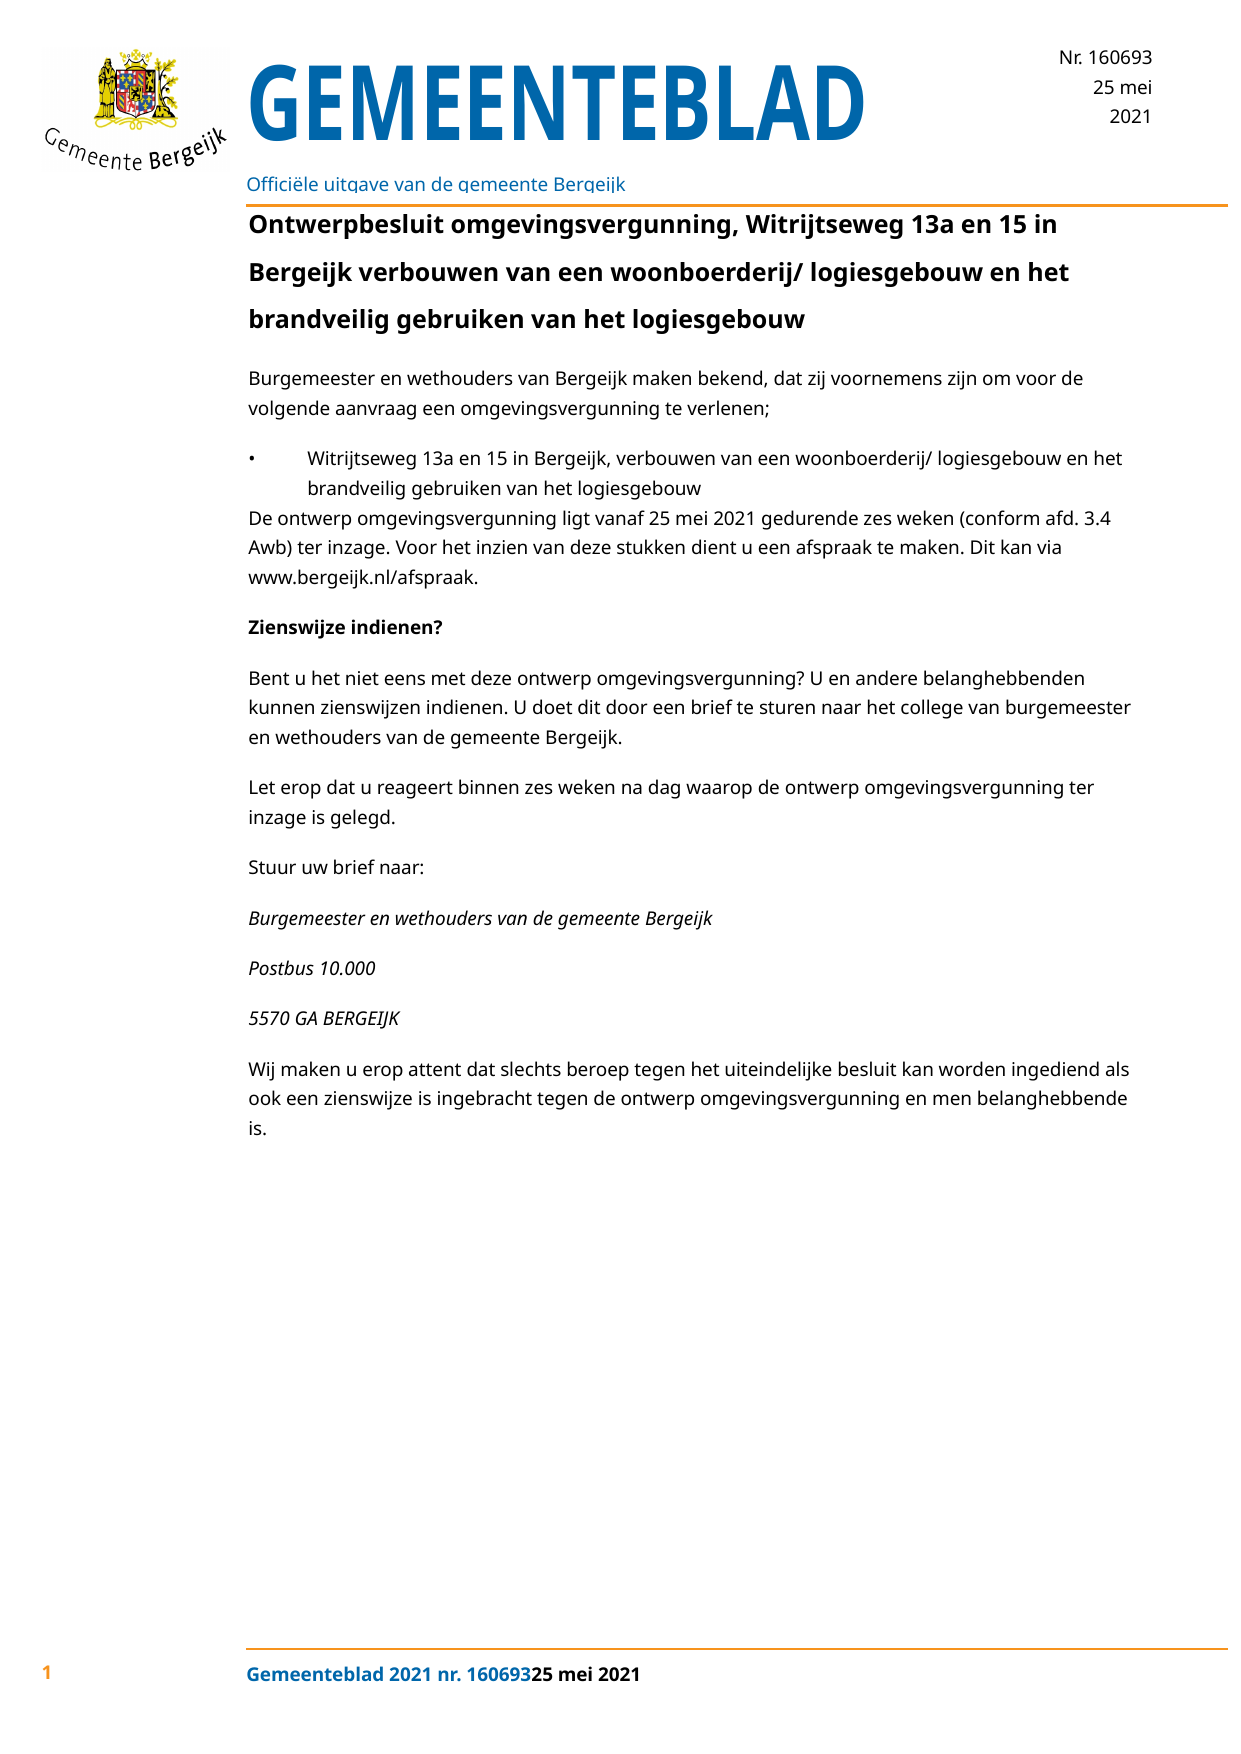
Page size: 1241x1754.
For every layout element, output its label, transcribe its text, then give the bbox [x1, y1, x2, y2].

text Postbus 10.000 [248, 955, 1152, 981]
list Witrijtseweg 13a en 15 in Bergeijk, verbouwen van een woonboerderij/ logiesgebouw en het brandveilig gebruiken van het logiesgebouw [248, 446, 1152, 501]
text Wij maken u erop attent dat slechts beroep tegen het uiteindelijke besluit kan worden ingediend als ook een zienswijze is ingebracht tegen de ontwerp omgevingsvergunning en men belanghebbende is. [248, 1056, 1152, 1141]
text Let erop dat u reageert binnen zes weken na dag waarop de ontwerp omgevingsvergunning ter inzage is gelegd. [248, 774, 1152, 829]
picture [41, 47, 231, 172]
text 5570 GA BERGEIJK [248, 1006, 1152, 1031]
text Bent u het niet eens met deze ontwerp omgevingsvergunning? U en andere belanghebbenden kunnen zienswijzen indienen. U doet dit door een brief te sturen naar het college van burgemeester en wethouders van de gemeente Bergeijk. [248, 665, 1152, 749]
text Burgemeester en wethouders van de gemeente Bergeijk [248, 905, 1152, 930]
text Stuur uw brief naar: [248, 854, 1152, 880]
text Ontwerpbesluit omgevingsvergunning, Witrijtseweg 13a en 15 in Bergeijk verbouwen van een woonboerderij/ logiesgebouw en het brandveilig gebruiken van het logiesgebouw [248, 207, 1152, 336]
text De ontwerp omgevingsvergunning ligt vanaf 25 mei 2021 gedurende zes weken (conform afd. 3.4 Awb) ter inzage. Voor het inzien van deze stukken dient u een afspraak te maken. Dit kan via www.bergeijk.nl/afspraak. [248, 505, 1152, 589]
text Zienswijze indienen? [248, 614, 1152, 640]
text Burgemeester en wethouders van Bergeijk maken bekend, dat zij voornemens zijn om voor de volgende aanvraag een omgevingsvergunning te verlenen; [248, 366, 1152, 421]
